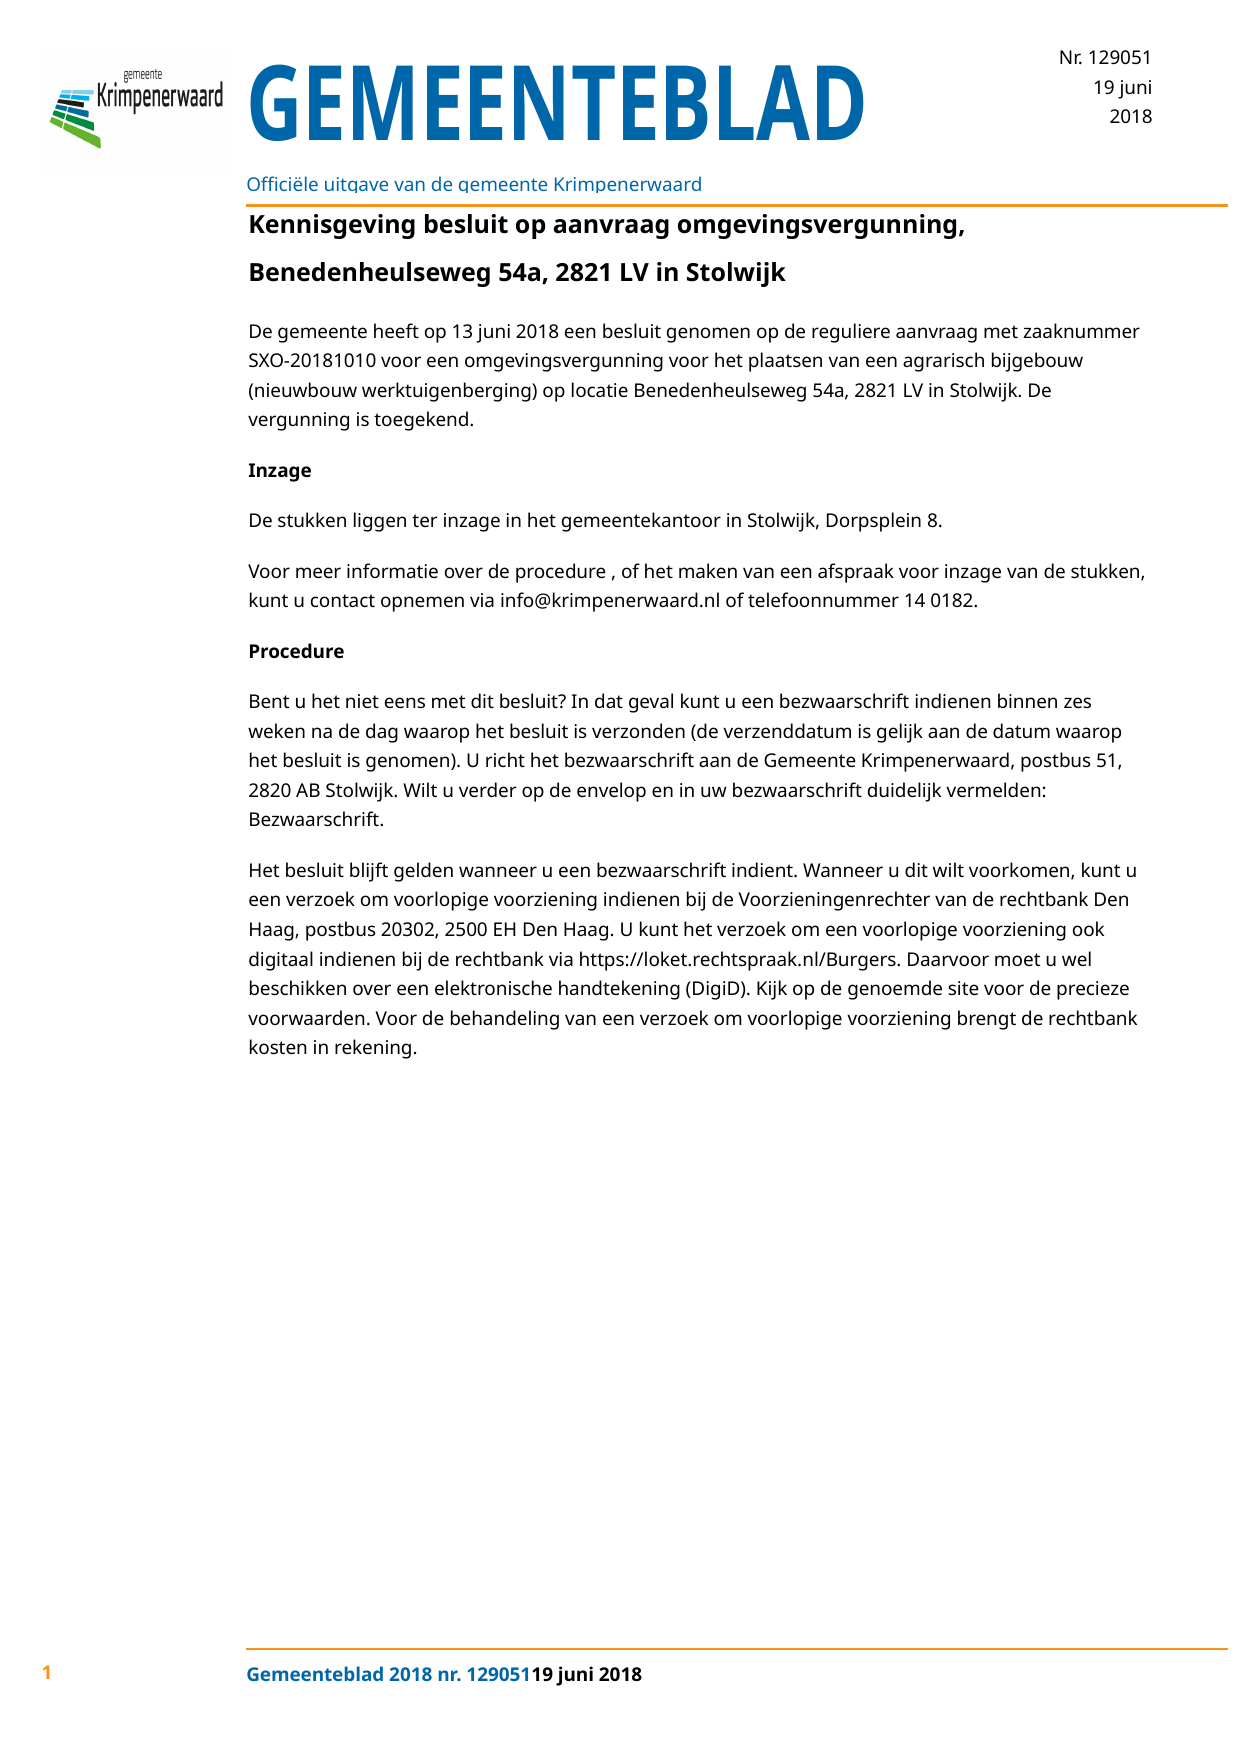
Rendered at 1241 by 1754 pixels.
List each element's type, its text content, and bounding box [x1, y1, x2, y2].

text Kennisgeving besluit op aanvraag omgevingsvergunning, Benedenheulseweg 54a, 2821 LV in Stolwijk [248, 207, 1152, 288]
text De gemeente heeft op 13 juni 2018 een besluit genomen op de reguliere aanvraag met zaaknummer SXO-20181010 voor een omgevingsvergunning voor het plaatsen van een agrarisch bijgebouw (nieuwbouw werktuigenberging) op locatie Benedenheulseweg 54a, 2821 LV in Stolwijk. De vergunning is toegekend. [248, 318, 1152, 432]
picture [41, 47, 231, 172]
text Procedure [248, 638, 1152, 664]
text Bent u het niet eens met dit besluit? In dat geval kunt u een bezwaarschrift indienen binnen zes weken na de dag waarop het besluit is verzonden (de verzenddatum is gelijk aan de datum waarop het besluit is genomen). U richt het bezwaarschrift aan de Gemeente Krimpenerwaard, postbus 51, 2820 AB Stolwijk. Wilt u verder op de envelop en in uw bezwaarschrift duidelijk vermelden: Bezwaarschrift. [248, 688, 1152, 832]
text Voor meer informatie over de procedure , of het maken van een afspraak voor inzage van de stukken, kunt u contact opnemen via info@krimpenerwaard.nl of telefoonnummer 14 0182. [248, 558, 1152, 613]
text Het besluit blijft gelden wanneer u een bezwaarschrift indient. Wanneer u dit wilt voorkomen, kunt u een verzoek om voorlopige voorziening indienen bij de Voorzieningenrechter van de rechtbank Den Haag, postbus 20302, 2500 EH Den Haag. U kunt het verzoek om een voorlopige voorziening ook digitaal indienen bij de rechtbank via https://loket.rechtspraak.nl/Burgers. Daarvoor moet u wel beschikken over een elektronische handtekening (DigiD). Kijk op de genoemde site voor de precieze voorwaarden. Voor de behandeling van een verzoek om voorlopige voorziening brengt de rechtbank kosten in rekening. [248, 857, 1152, 1060]
text Inzage [248, 457, 1152, 483]
text De stukken liggen ter inzage in het gemeentekantoor in Stolwijk, Dorpsplein 8. [248, 507, 1152, 533]
